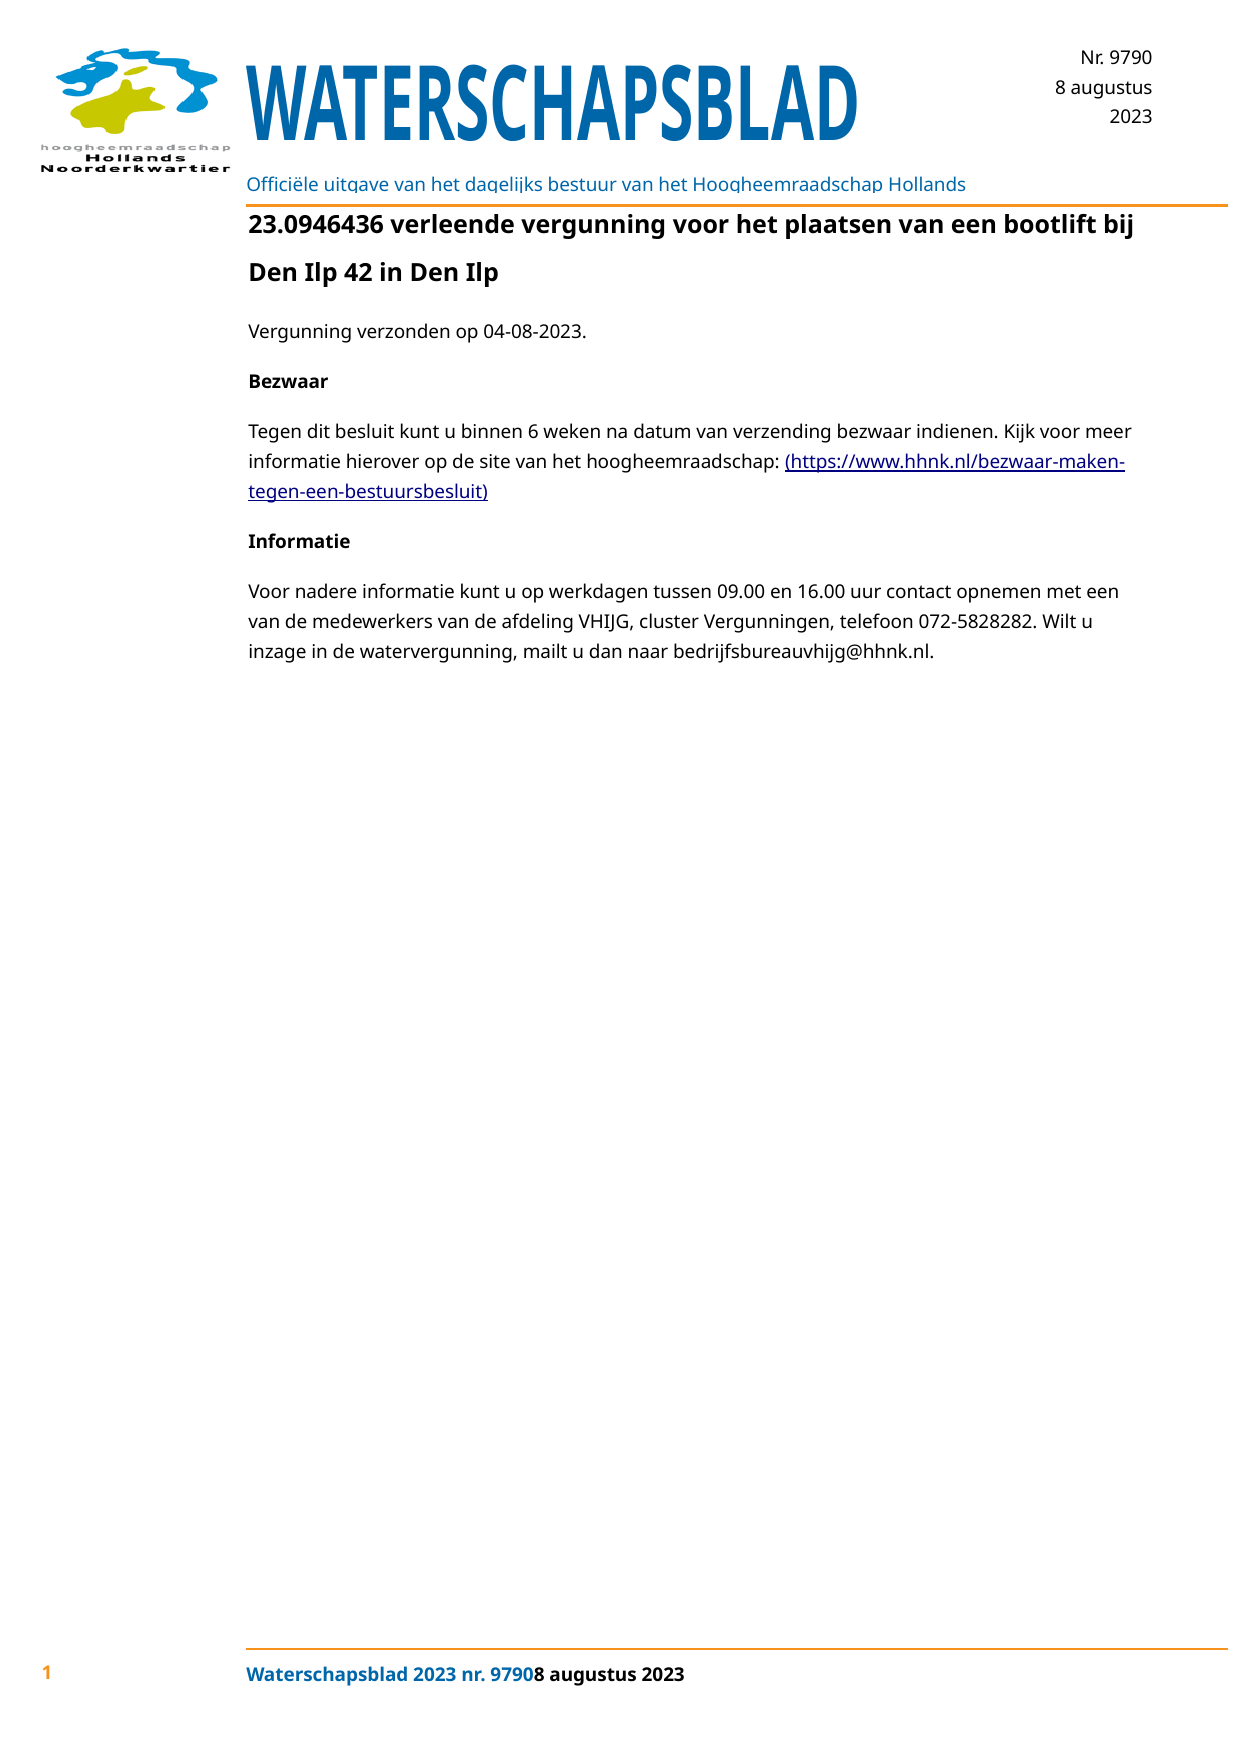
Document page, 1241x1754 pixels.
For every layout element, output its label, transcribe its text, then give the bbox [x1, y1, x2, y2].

text 23.0946436 verleende vergunning voor het plaatsen van een bootlift bij Den Ilp 42 in Den Ilp [248, 207, 1152, 288]
picture [41, 47, 231, 172]
text Tegen dit besluit kunt u binnen 6 weken na datum van verzending bezwaar indienen. Kijk voor meer informatie hierover op de site van het hoogheemraadschap: (https://www.hhnk.nl/bezwaar-maken-tegen-een-bestuursbesluit) [248, 419, 1152, 504]
text Informatie [248, 528, 1152, 554]
text Vergunning verzonden op 04-08-2023. [248, 318, 1152, 344]
text Bezwaar [248, 368, 1152, 394]
text Voor nadere informatie kunt u op werkdagen tussen 09.00 en 16.00 uur contact opnemen met een van de medewerkers van de afdeling VHIJG, cluster Vergunningen, telefoon 072-5828282. Wilt u inzage in de watervergunning, mailt u dan naar bedrijfsbureauvhijg@hhnk.nl. [248, 579, 1152, 664]
